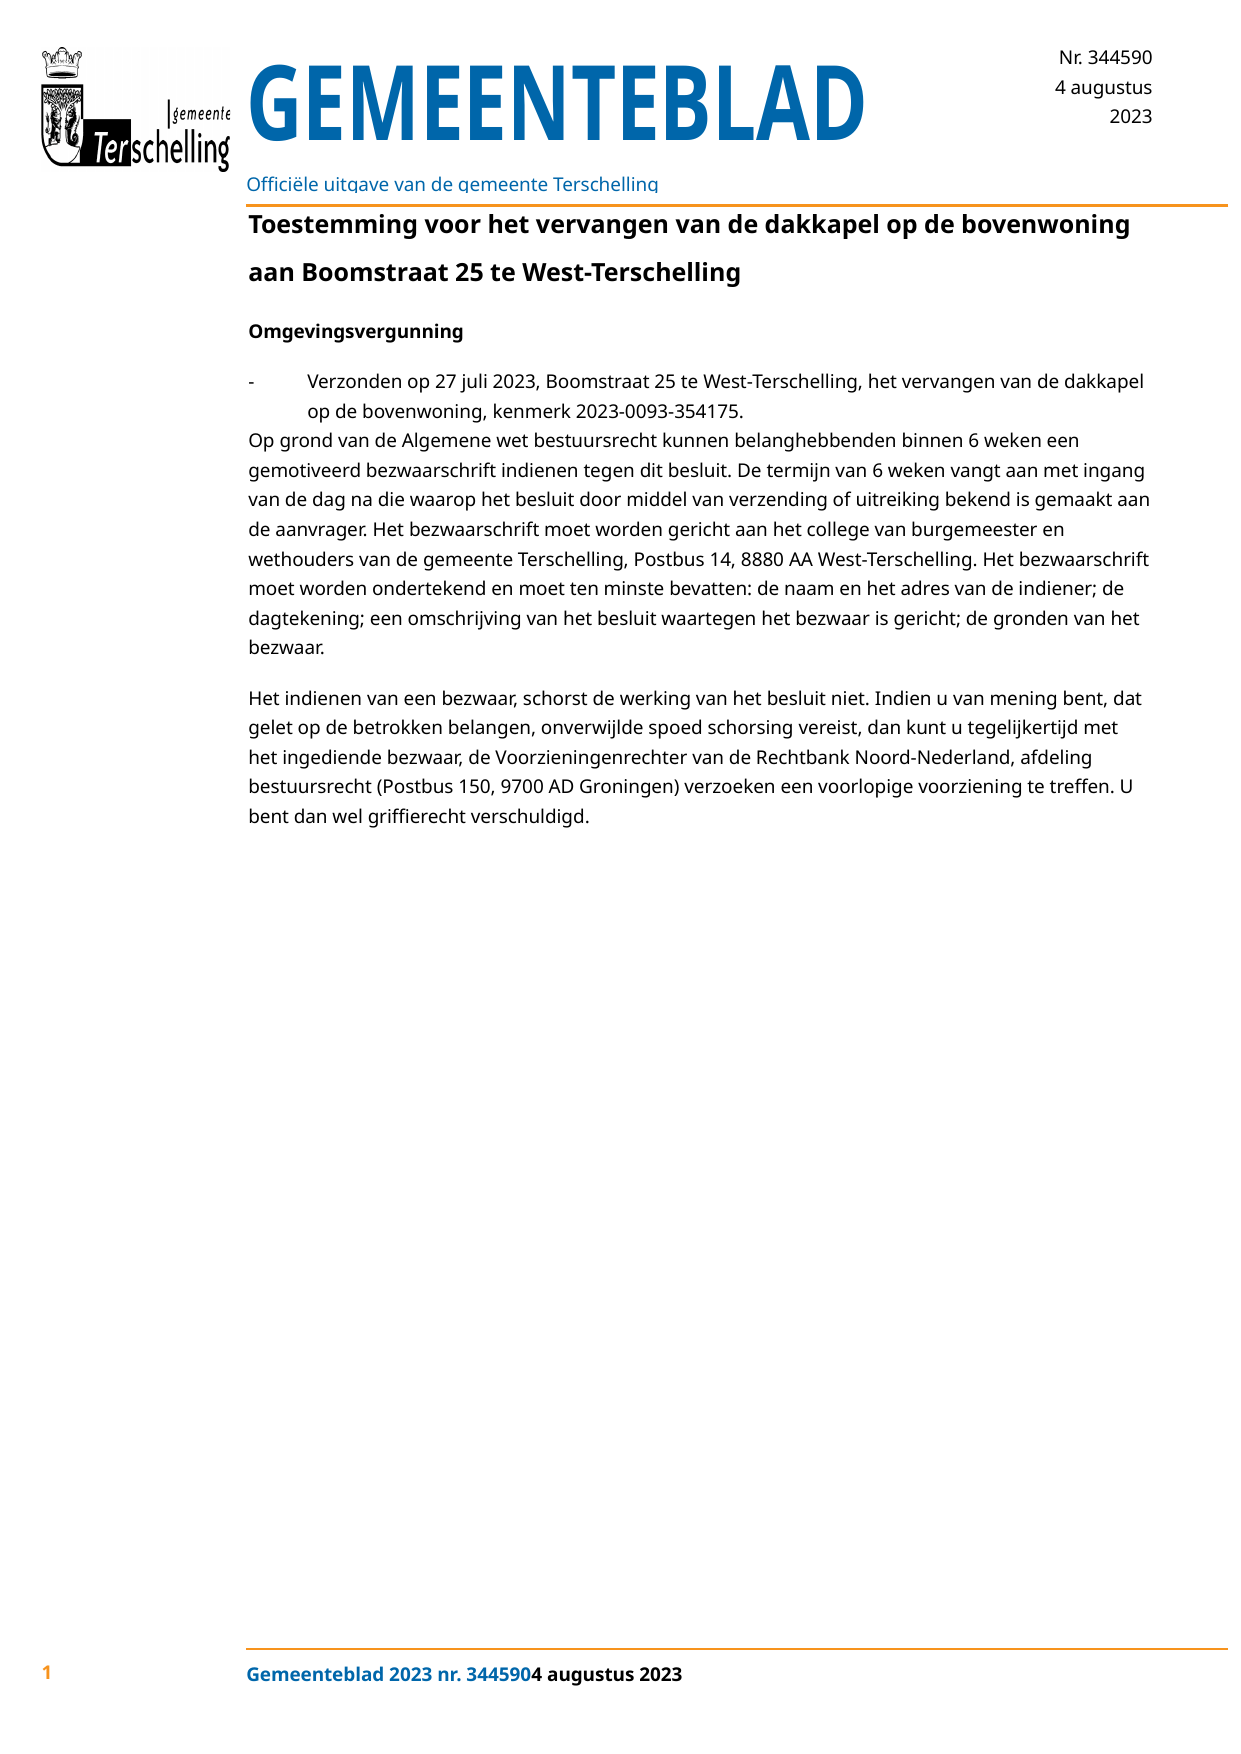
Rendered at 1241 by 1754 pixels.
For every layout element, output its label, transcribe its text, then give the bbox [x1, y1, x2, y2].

text Op grond van de Algemene wet bestuursrecht kunnen belanghebbenden binnen 6 weken een gemotiveerd bezwaarschrift indienen tegen dit besluit. De termijn van 6 weken vangt aan met ingang van de dag na die waarop het besluit door middel van verzending of uitreiking bekend is gemaakt aan de aanvrager. Het bezwaarschrift moet worden gericht aan het college van burgemeester en wethouders van de gemeente Terschelling, Postbus 14, 8880 AA West-Terschelling. Het bezwaarschrift moet worden ondertekend en moet ten minste bevatten: de naam en het adres van de indiener; de dagtekening; een omschrijving van het besluit waartegen het bezwaar is gericht; de gronden van het bezwaar. [248, 427, 1152, 660]
picture [41, 47, 231, 172]
list Verzonden op 27 juli 2023, Boomstraat 25 te West-Terschelling, het vervangen van de dakkapel op de bovenwoning, kenmerk 2023-0093-354175. [248, 368, 1152, 424]
text Het indienen van een bezwaar, schorst de werking van het besluit niet. Indien u van mening bent, dat gelet op de betrokken belangen, onverwijlde spoed schorsing vereist, dan kunt u tegelijkertijd met het ingediende bezwaar, de Voorzieningenrechter van de Rechtbank Noord-Nederland, afdeling bestuursrecht (Postbus 150, 9700 AD Groningen) verzoeken een voorlopige voorziening te treffen. U bent dan wel griffierecht verschuldigd. [248, 685, 1152, 829]
text Omgevingsvergunning [248, 318, 1152, 344]
text Toestemming voor het vervangen van de dakkapel op de bovenwoning aan Boomstraat 25 te West-Terschelling [248, 207, 1152, 288]
